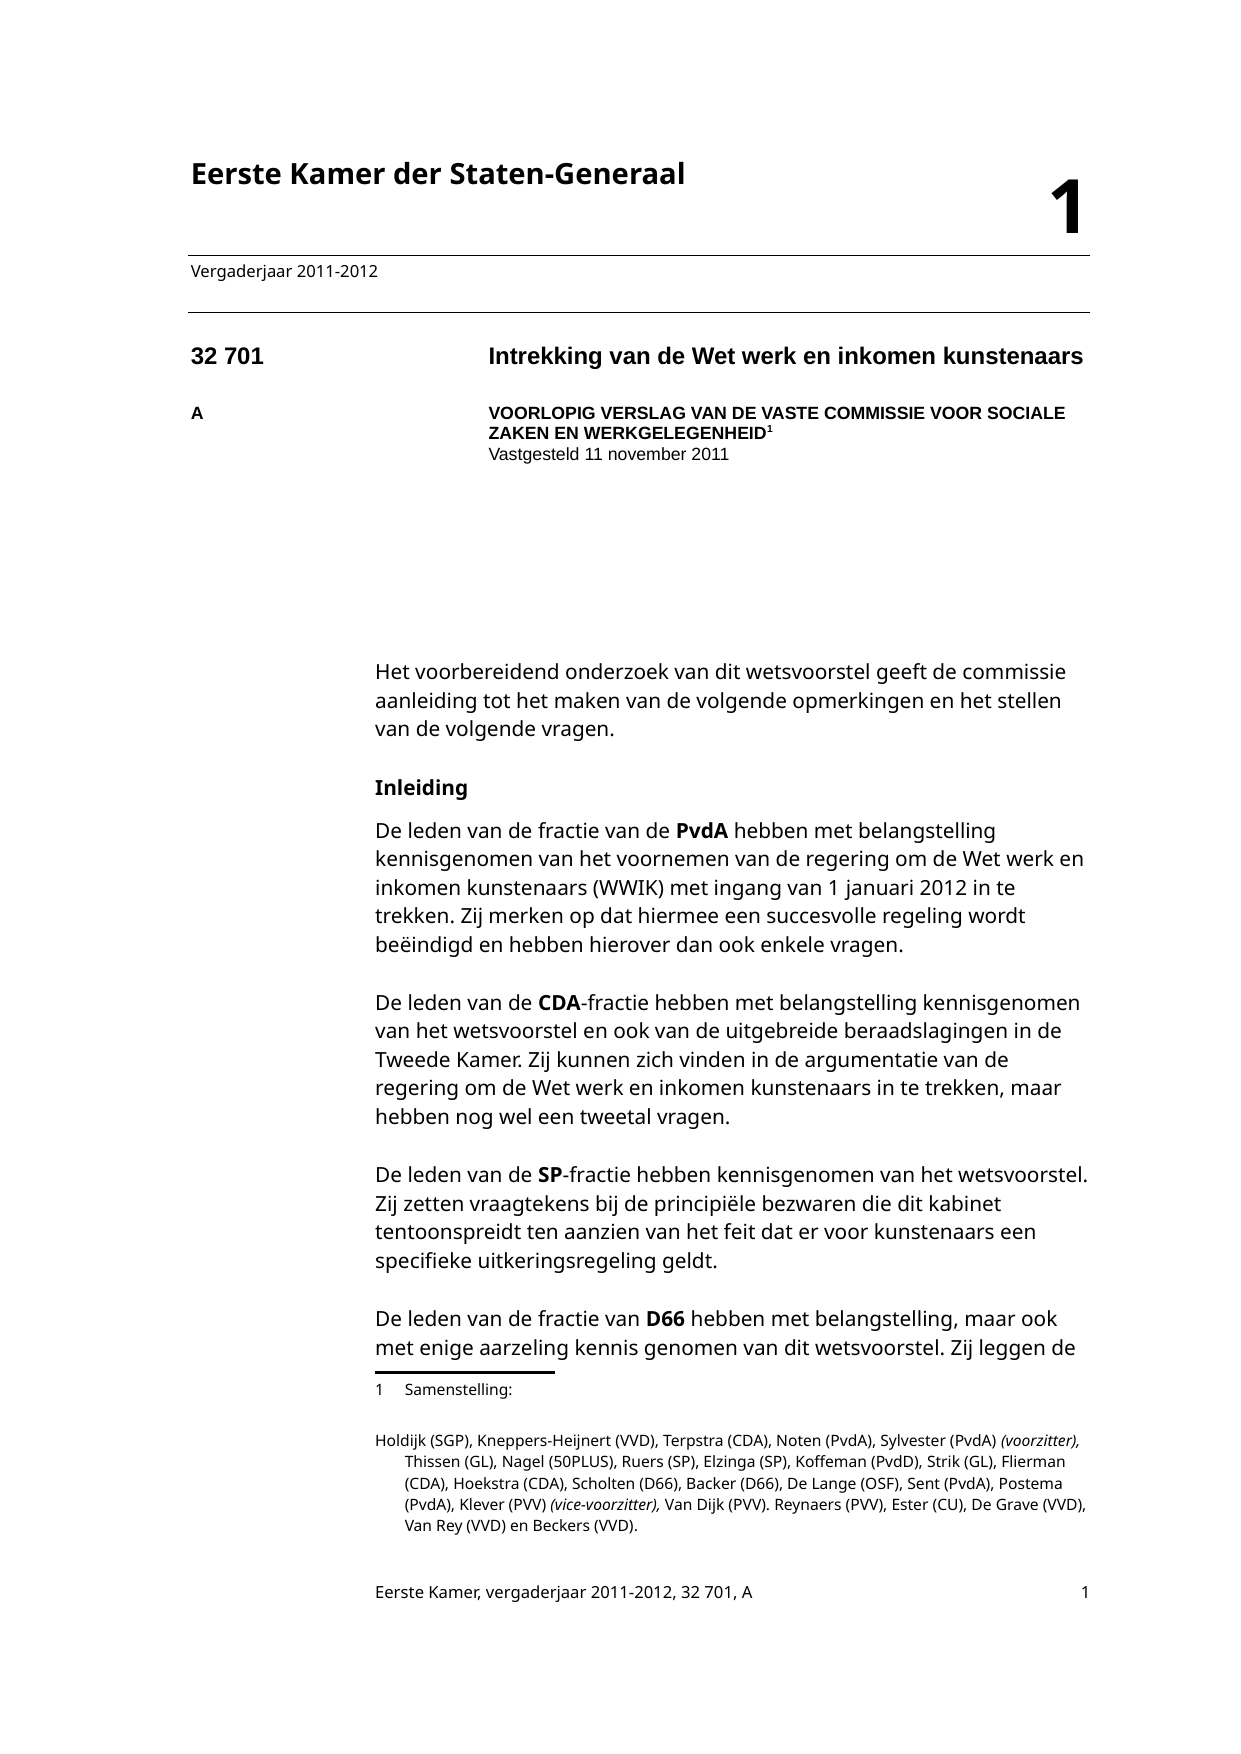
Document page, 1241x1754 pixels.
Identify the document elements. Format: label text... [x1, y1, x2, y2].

table_cell Intrekking van de Wet werk en inkomen kunstenaars [485, 339, 1090, 399]
table_cell 32 701 [188, 339, 485, 399]
text Inleiding [375, 773, 1090, 801]
table_cell VOORLOPIG VERSLAG VAN DE VASTE COMMISSIE VOOR SOCIALE ZAKEN EN WERKGELEGENHEID Vastgesteld 11 november 2011 [485, 399, 1090, 539]
text Het voorbereidend onderzoek van dit wetsvoorstel geeft de commissie aanleiding tot het maken van de volgende opmerkingen en het stellen van de volgende vragen. [375, 657, 1090, 743]
table_cell [485, 313, 1090, 339]
table_header Eerste Kamer der Staten-Generaal [188, 150, 909, 255]
text De leden van de fractie van de PvdA hebben met belangstelling kennisgenomen van het voornemen van de regering om de Wet werk en inkomen kunstenaars (WWIK) met ingang van 1 januari 2012 in te trekken. Zij merken op dat hiermee een succesvolle regeling wordt beëindigd en hebben hierover dan ook enkele vragen. [375, 816, 1090, 958]
table_header 1 [910, 150, 1090, 255]
table_cell [485, 256, 1090, 312]
table_cell Vergaderjaar 2011-2012 [188, 256, 485, 312]
table_cell [188, 313, 485, 339]
table_cell A [188, 399, 485, 539]
text De leden van de SP-fractie hebben kennisgenomen van het wetsvoorstel. Zij zetten vraagtekens bij de principiële bezwaren die dit kabinet tentoonspreidt ten aanzien van het feit dat er voor kunstenaars een specifieke uitkeringsregeling geldt. [375, 1160, 1090, 1274]
text De leden van de fractie van D66 hebben met belangstelling, maar ook met enige aarzeling kennis genomen van dit wetsvoorstel. Zij leggen de [375, 1304, 1090, 1361]
text De leden van de CDA-fractie hebben met belangstelling kennisgenomen van het wetsvoorstel en ook van de uitgebreide beraadslagingen in de Tweede Kamer. Zij kunnen zich vinden in de argumentatie van de regering om de Wet werk en inkomen kunstenaars in te trekken, maar hebben nog wel een tweetal vragen. [375, 988, 1090, 1130]
